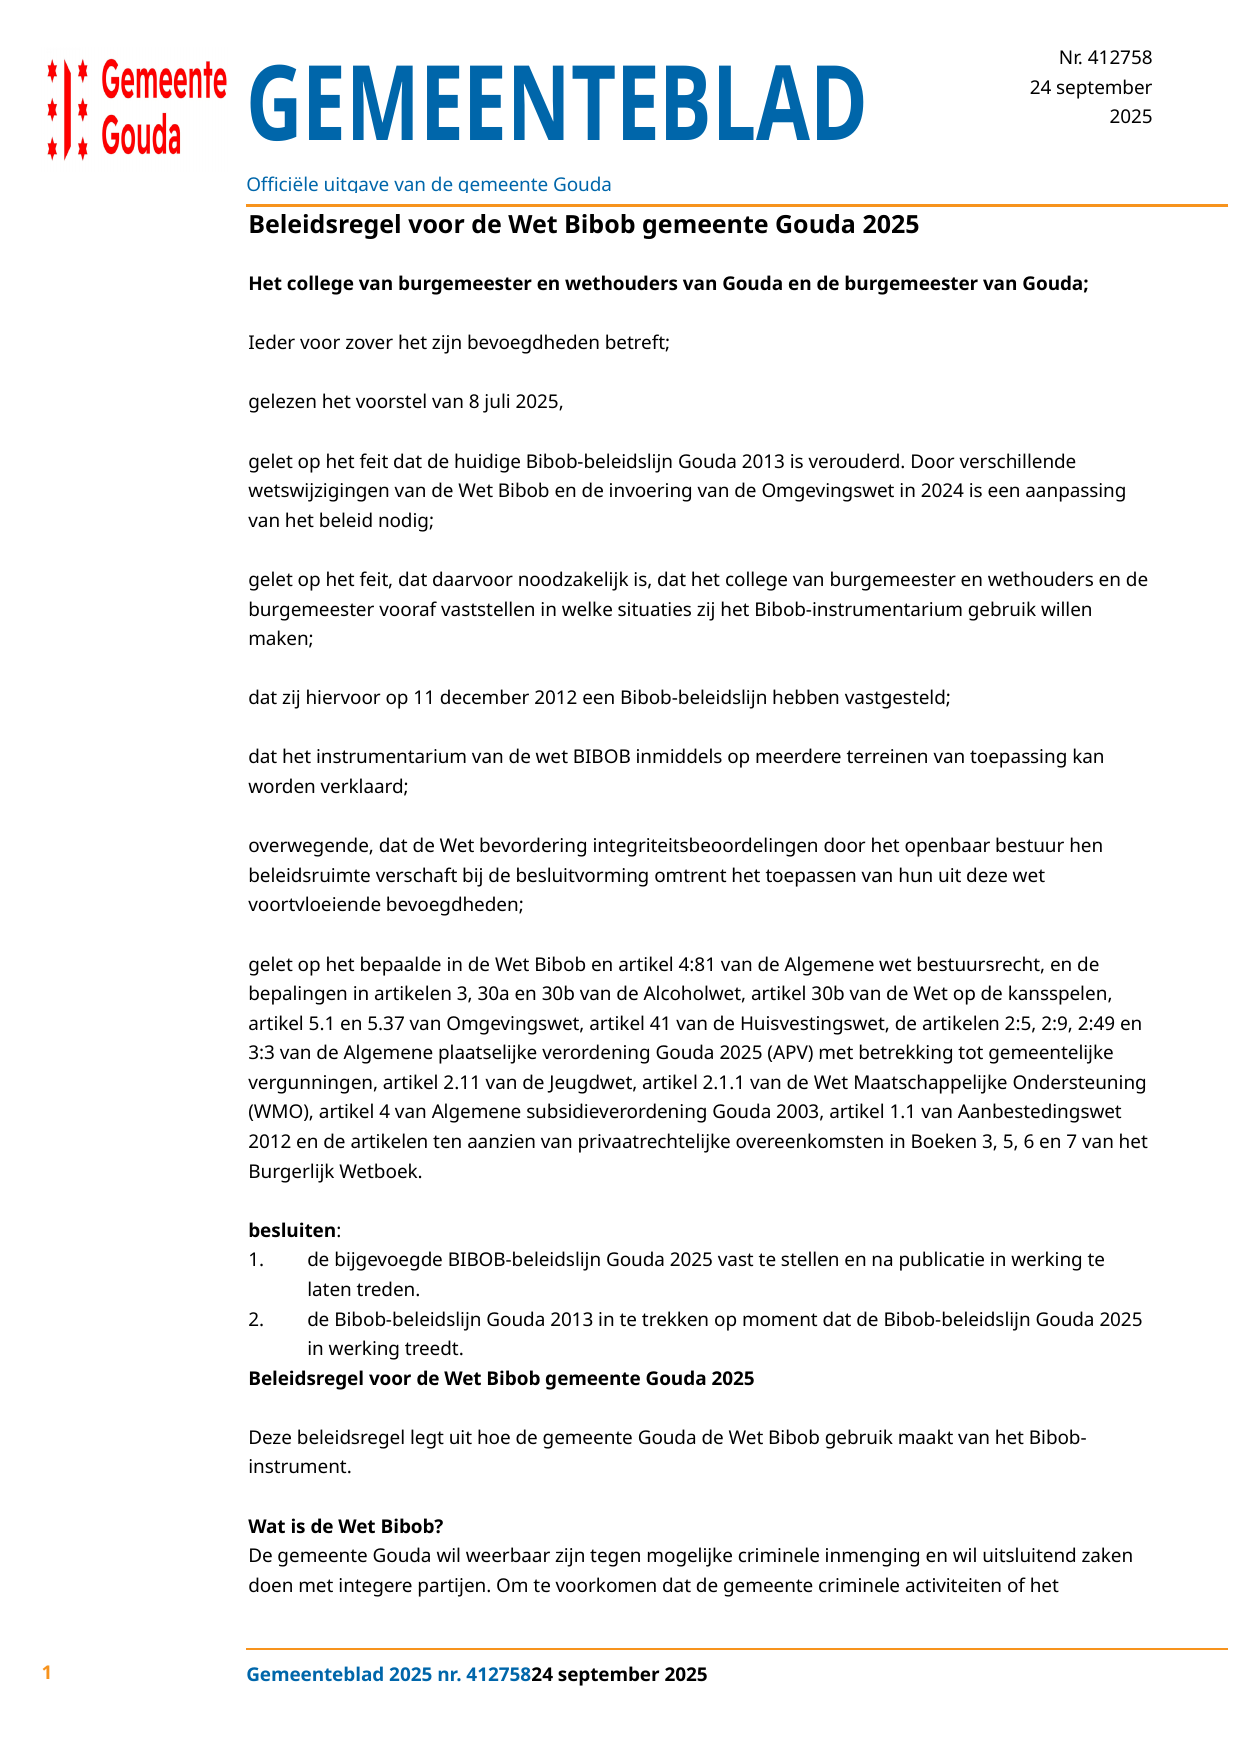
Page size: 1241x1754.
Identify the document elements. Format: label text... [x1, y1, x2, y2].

picture [41, 47, 231, 172]
text overwegende, dat de Wet bevordering integriteitsbeoordelingen door het openbaar bestuur hen beleidsruimte verschaft bij de besluitvorming omtrent het toepassen van hun uit deze wet voortvloeiende bevoegdheden; [248, 832, 1152, 917]
list de Bibob-beleidslijn Gouda 2013 in te trekken op moment dat de Bibob-beleidslijn Gouda 2025 in werking treedt. [248, 1306, 1152, 1361]
text gelet op het bepaalde in de Wet Bibob en artikel 4:81 van de Algemene wet bestuursrecht, en de bepalingen in artikelen 3, 30a en 30b van de Alcoholwet, artikel 30b van de Wet op de kansspelen, artikel 5.1 en 5.37 van Omgevingswet, artikel 41 van de Huisvestingswet, de artikelen 2:5, 2:9, 2:49 en 3:3 van de Algemene plaatselijke verordening Gouda 2025 (APV) met betrekking tot gemeentelijke vergunningen, artikel 2.11 van de Jeugdwet, artikel 2.1.1 van de Wet Maatschappelijke Ondersteuning (WMO), artikel 4 van Algemene subsidieverordening Gouda 2003, artikel 1.1 van Aanbestedingswet 2012 en de artikelen ten aanzien van privaatrechtelijke overeenkomsten in Boeken 3, 5, 6 en 7 van het Burgerlijk Wetboek. [248, 951, 1152, 1183]
list de bijgevoegde BIBOB-beleidslijn Gouda 2025 vast te stellen en na publicatie in werking te laten treden. [248, 1247, 1152, 1302]
text dat zij hiervoor op 11 december 2012 een Bibob-beleidslijn hebben vastgesteld; [248, 684, 1152, 710]
text Beleidsregel voor de Wet Bibob gemeente Gouda 2025 [248, 1365, 1152, 1391]
text gelet op het feit, dat daarvoor noodzakelijk is, dat het college van burgemeester en wethouders en de burgemeester vooraf vaststellen in welke situaties zij het Bibob-instrumentarium gebruik willen maken; [248, 566, 1152, 651]
text Ieder voor zover het zijn bevoegdheden betreft; [248, 329, 1152, 355]
text gelet op het feit dat de huidige Bibob-beleidslijn Gouda 2013 is verouderd. Door verschillende wetswijzigingen van de Wet Bibob en de invoering van de Omgevingswet in 2024 is een aanpassing van het beleid nodig; [248, 448, 1152, 533]
text dat het instrumentarium van de wet BIBOB inmiddels op meerdere terreinen van toepassing kan worden verklaard; [248, 744, 1152, 799]
text Beleidsregel voor de Wet Bibob gemeente Gouda 2025 [248, 207, 1152, 241]
text Wat is de Wet Bibob? [248, 1513, 1152, 1538]
text Het college van burgemeester en wethouders van Gouda en de burgemeester van Gouda; [248, 270, 1152, 296]
text gelezen het voorstel van 8 juli 2025, [248, 389, 1152, 414]
text De gemeente Gouda wil weerbaar zijn tegen mogelijke criminele inmenging en wil uitsluitend zaken doen met integere partijen. Om te voorkomen dat de gemeente criminele activiteiten of het [248, 1542, 1152, 1598]
text besluiten: [248, 1217, 1152, 1243]
text Deze beleidsregel legt uit hoe de gemeente Gouda de Wet Bibob gebruik maakt van het Bibob-instrument. [248, 1424, 1152, 1479]
